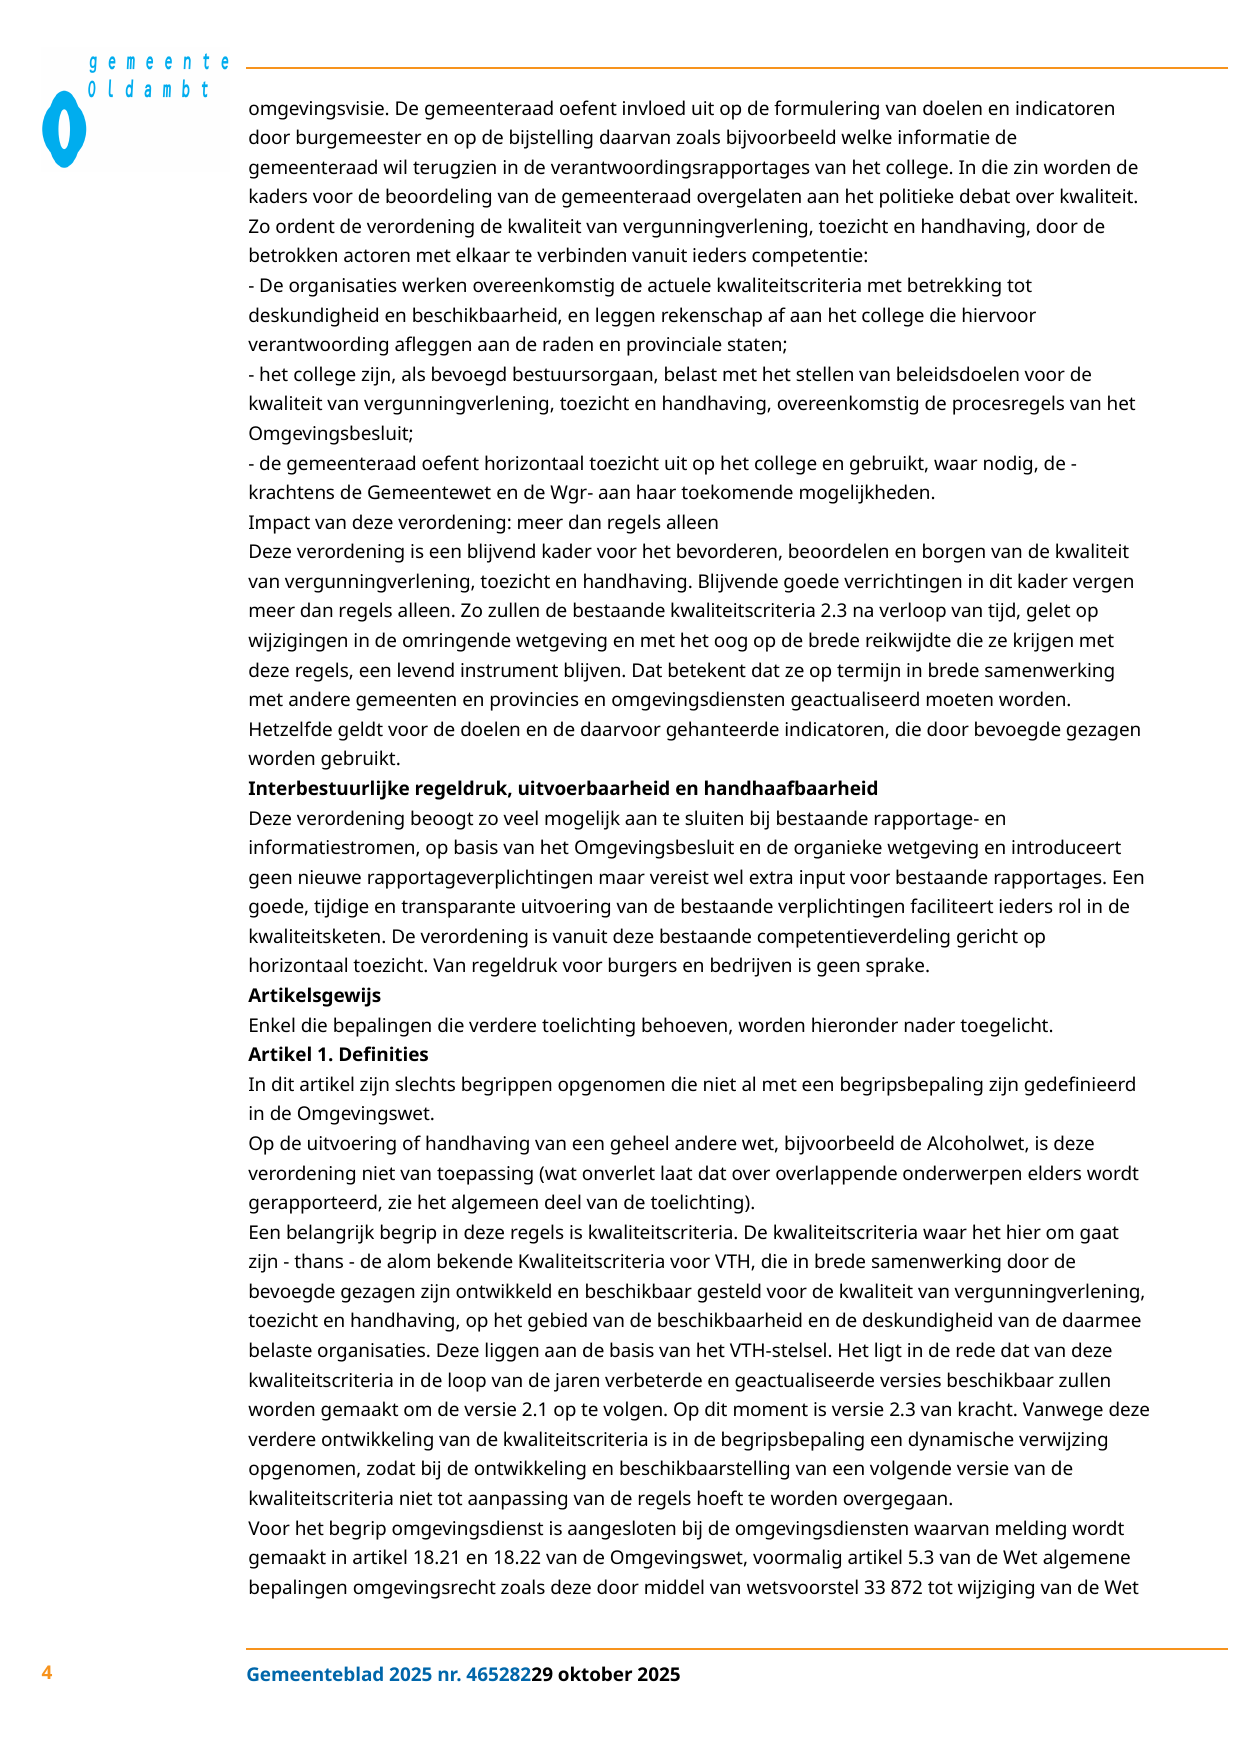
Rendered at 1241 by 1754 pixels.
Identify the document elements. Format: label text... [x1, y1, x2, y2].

text Interbestuurlijke regeldruk, uitvoerbaarheid en handhaafbaarheid [248, 775, 1152, 801]
text Artikelsgewijs [248, 982, 1152, 1008]
text - de gemeenteraad oefent horizontaal toezicht uit op het college en gebruikt, waar nodig, de - krachtens de Gemeentewet en de Wgr- aan haar toekomende mogelijkheden. [248, 450, 1152, 505]
text In dit artikel zijn slechts begrippen opgenomen die niet al met een begripsbepaling zijn gedefinieerd in de Omgevingswet. [248, 1071, 1152, 1126]
text Artikel 1. Definities [248, 1041, 1152, 1067]
text Enkel die bepalingen die verdere toelichting behoeven, worden hieronder nader toegelicht. [248, 1012, 1152, 1038]
text - het college zijn, als bevoegd bestuursorgaan, belast met het stellen van beleidsdoelen voor de kwaliteit van vergunningverlening, toezicht en handhaving, overeenkomstig de procesregels van het Omgevingsbesluit; [248, 361, 1152, 446]
picture [41, 47, 231, 172]
text - De organisaties werken overeenkomstig de actuele kwaliteitscriteria met betrekking tot deskundigheid en beschikbaarheid, en leggen rekenschap af aan het college die hiervoor verantwoording afleggen aan de raden en provinciale staten; [248, 272, 1152, 357]
text Een belangrijk begrip in deze regels is kwaliteitscriteria. De kwaliteitscriteria waar het hier om gaat zijn - thans - de alom bekende Kwaliteitscriteria voor VTH, die in brede samenwerking door de bevoegde gezagen zijn ontwikkeld en beschikbaar gesteld voor de kwaliteit van vergunningverlening, toezicht en handhaving, op het gebied van de beschikbaarheid en de deskundigheid van de daarmee belaste organisaties. Deze liggen aan de basis van het VTH-stelsel. Het ligt in de rede dat van deze kwaliteitscriteria in de loop van de jaren verbeterde en geactualiseerde versies beschikbaar zullen worden gemaakt om de versie 2.1 op te volgen. Op dit moment is versie 2.3 van kracht. Vanwege deze verdere ontwikkeling van de kwaliteitscriteria is in de begripsbepaling een dynamische verwijzing opgenomen, zodat bij de ontwikkeling en beschikbaarstelling van een volgende versie van de kwaliteitscriteria niet tot aanpassing van de regels hoeft te worden overgegaan. [248, 1219, 1152, 1511]
text Impact van deze verordening: meer dan regels alleen [248, 509, 1152, 535]
text Op de uitvoering of handhaving van een geheel andere wet, bijvoorbeeld de Alcoholwet, is deze verordening niet van toepassing (wat onverlet laat dat over overlappende onderwerpen elders wordt gerapporteerd, zie het algemeen deel van de toelichting). [248, 1130, 1152, 1215]
text Deze verordening beoogt zo veel mogelijk aan te sluiten bij bestaande rapportage- en informatiestromen, op basis van het Omgevingsbesluit en de organieke wetgeving en introduceert geen nieuwe rapportageverplichtingen maar vereist wel extra input voor bestaande rapportages. Een goede, tijdige en transparante uitvoering van de bestaande verplichtingen faciliteert ieders rol in de kwaliteitsketen. De verordening is vanuit deze bestaande competentieverdeling gericht op horizontaal toezicht. Van regeldruk voor burgers en bedrijven is geen sprake. [248, 805, 1152, 978]
text Voor het begrip omgevingsdienst is aangesloten bij de omgevingsdiensten waarvan melding wordt gemaakt in artikel 18.21 en 18.22 van de Omgevingswet, voormalig artikel 5.3 van de Wet algemene bepalingen omgevingsrecht zoals deze door middel van wetsvoorstel 33 872 tot wijziging van de Wet [248, 1515, 1152, 1600]
text Zo ordent de verordening de kwaliteit van vergunningverlening, toezicht en handhaving, door de betrokken actoren met elkaar te verbinden vanuit ieders competentie: [248, 213, 1152, 268]
text Deze verordening is een blijvend kader voor het bevorderen, beoordelen en borgen van de kwaliteit van vergunningverlening, toezicht en handhaving. Blijvende goede verrichtingen in dit kader vergen meer dan regels alleen. Zo zullen de bestaande kwaliteitscriteria 2.3 na verloop van tijd, gelet op wijzigingen in de omringende wetgeving en met het oog op de brede reikwijdte die ze krijgen met deze regels, een levend instrument blijven. Dat betekent dat ze op termijn in brede samenwerking met andere gemeenten en provincies en omgevingsdiensten geactualiseerd moeten worden. Hetzelfde geldt voor de doelen en de daarvoor gehanteerde indicatoren, die door bevoegde gezagen worden gebruikt. [248, 538, 1152, 771]
text omgevingsvisie. De gemeenteraad oefent invloed uit op de formulering van doelen en indicatoren door burgemeester en op de bijstelling daarvan zoals bijvoorbeeld welke informatie de gemeenteraad wil terugzien in de verantwoordingsrapportages van het college. In die zin worden de kaders voor de beoordeling van de gemeenteraad overgelaten aan het politieke debat over kwaliteit. [248, 95, 1152, 209]
